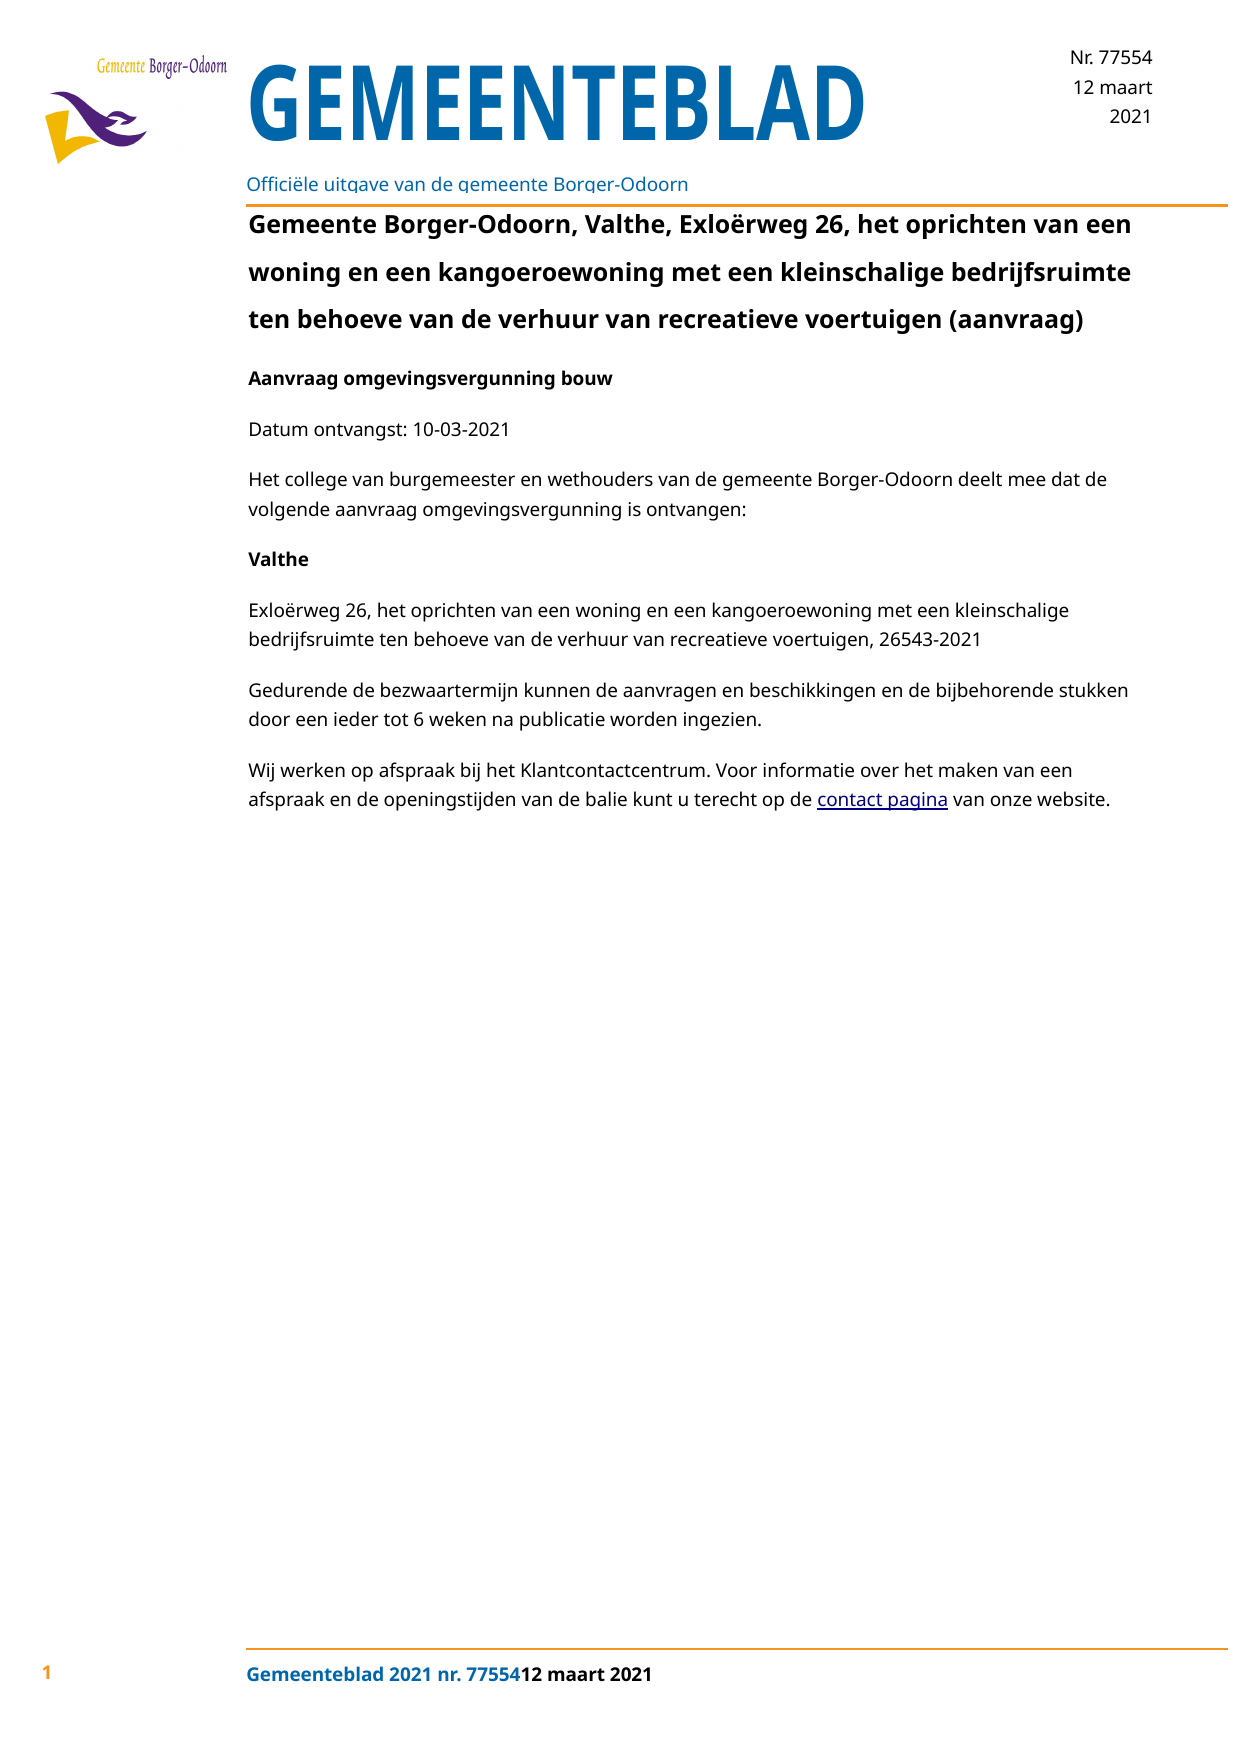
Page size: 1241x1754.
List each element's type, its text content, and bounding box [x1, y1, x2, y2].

text Aanvraag omgevingsvergunning bouw [248, 366, 1152, 391]
text Datum ontvangst: 10-03-2021 [248, 416, 1152, 442]
text Gemeente Borger-Odoorn, Valthe, Exloërweg 26, het oprichten van een woning en een kangoeroewoning met een kleinschalige bedrijfsruimte ten behoeve van de verhuur van recreatieve voertuigen (aanvraag) [248, 207, 1152, 336]
text Valthe [248, 546, 1152, 572]
text Wij werken op afspraak bij het Klantcontactcentrum. Voor informatie over het maken van een afspraak en de openingstijden van de balie kunt u terecht op de contact pagina van onze website. [248, 757, 1152, 812]
picture [41, 47, 231, 172]
text Gedurende de bezwaartermijn kunnen de aanvragen en beschikkingen en de bijbehorende stukken door een ieder tot 6 weken na publicatie worden ingezien. [248, 677, 1152, 732]
text Het college van burgemeester en wethouders van de gemeente Borger-Odoorn deelt mee dat de volgende aanvraag omgevingsvergunning is ontvangen: [248, 466, 1152, 522]
text Exloërweg 26, het oprichten van een woning en een kangoeroewoning met een kleinschalige bedrijfsruimte ten behoeve van de verhuur van recreatieve voertuigen, 26543-2021 [248, 597, 1152, 652]
